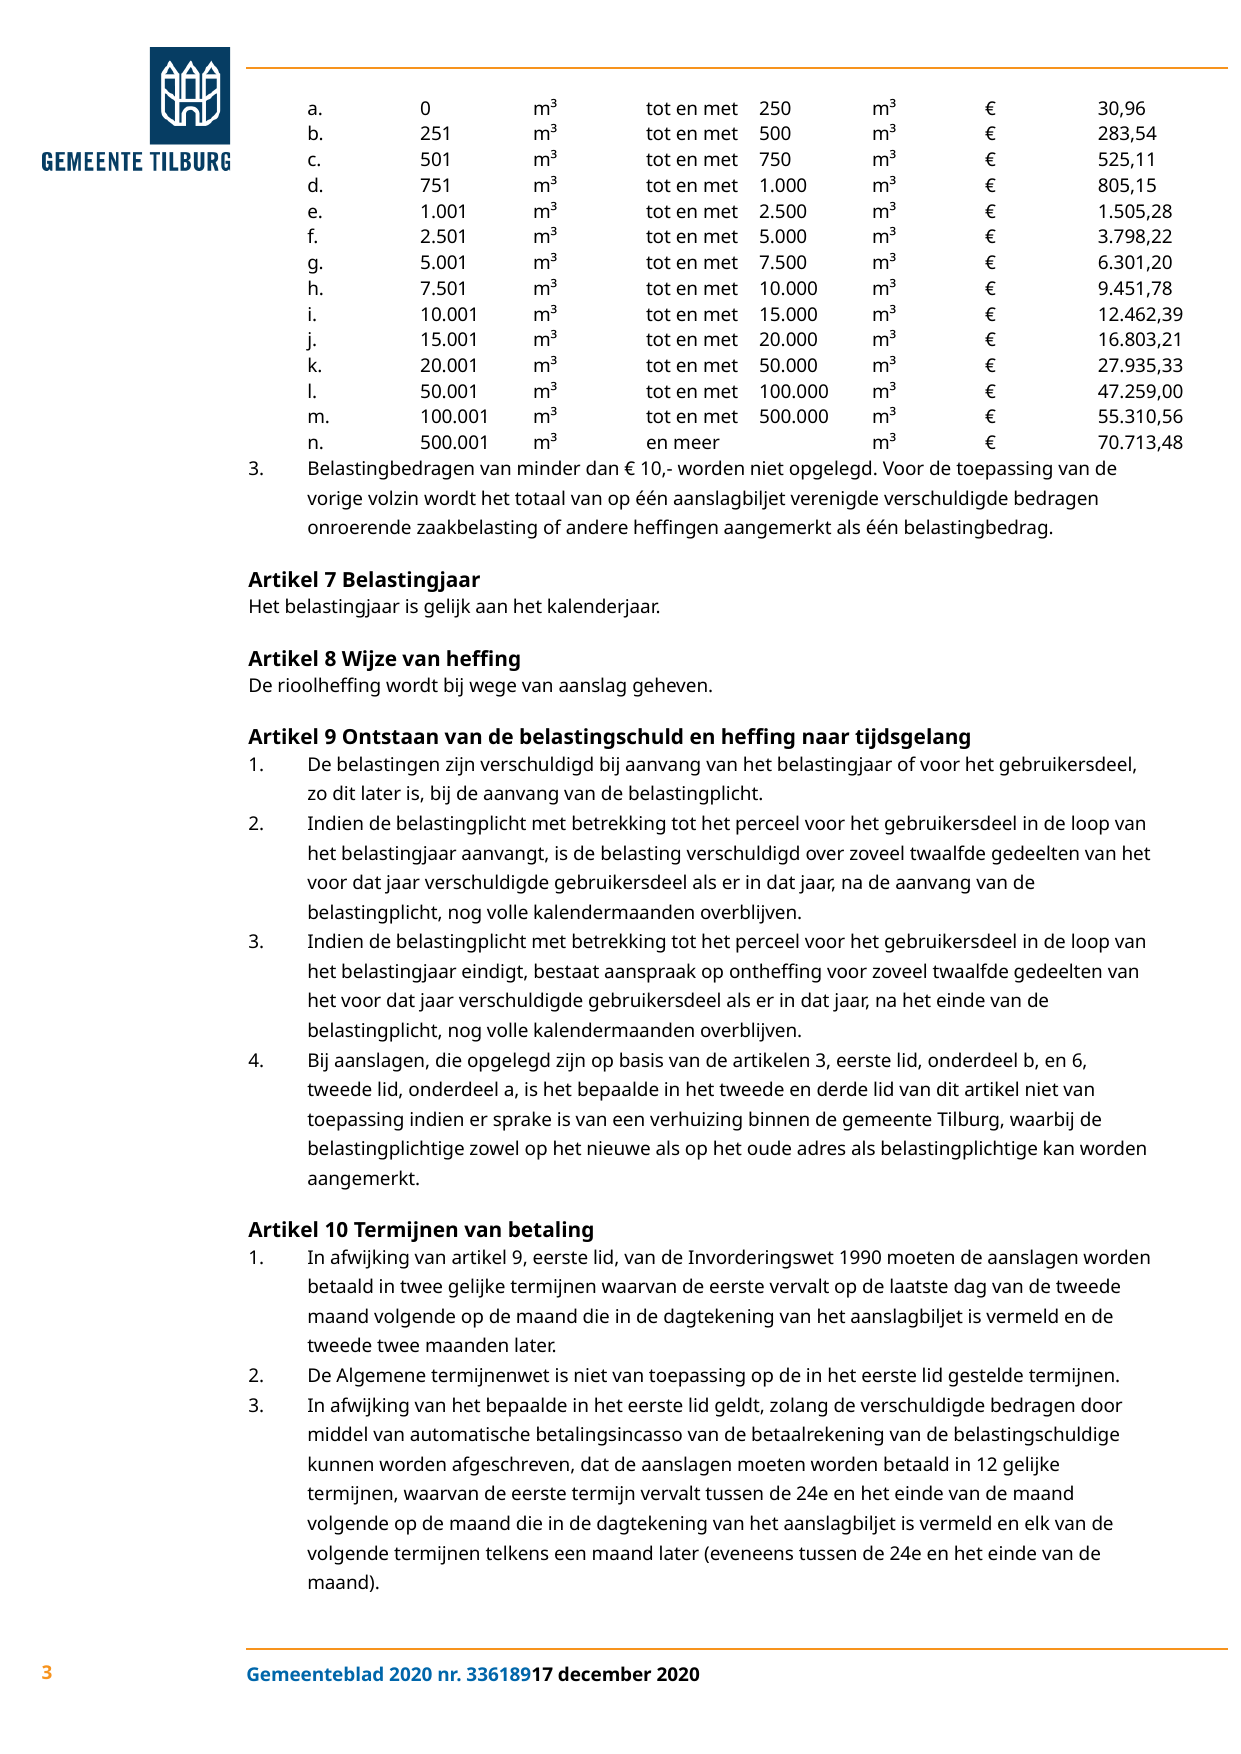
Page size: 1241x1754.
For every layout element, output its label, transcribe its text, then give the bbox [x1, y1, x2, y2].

table_cell m³ [533, 121, 646, 146]
table_cell m³ [533, 326, 646, 352]
table_cell tot en met [646, 404, 759, 429]
table_cell 3.798,22 [1098, 224, 1211, 249]
table_cell 47.259,00 [1098, 378, 1211, 404]
table_cell 6.301,20 [1098, 249, 1211, 275]
table_cell m³ [533, 404, 646, 429]
list De Algemene termijnenwet is niet van toepassing op de in het eerste lid gestelde termijnen. [248, 1362, 1152, 1388]
table_cell 20.001 [420, 352, 533, 378]
table_cell 7.501 [420, 275, 533, 301]
table_cell 805,15 [1098, 172, 1211, 198]
table_cell m³ [533, 275, 646, 301]
text Het belastingjaar is gelijk aan het kalenderjaar. [248, 593, 1152, 619]
text Artikel 7 Belastingjaar [248, 565, 1152, 593]
table_cell [759, 429, 872, 455]
table_cell m³ [872, 249, 985, 275]
list De belastingen zijn verschuldigd bij aanvang van het belastingjaar of voor het gebruikersdeel, zo dit later is, bij de aanvang van de belastingplicht. [248, 751, 1152, 806]
table_cell k. [307, 352, 420, 378]
table_cell 7.500 [759, 249, 872, 275]
table_cell m³ [872, 378, 985, 404]
table_cell € [985, 301, 1098, 326]
table_cell € [985, 249, 1098, 275]
table_cell m³ [872, 172, 985, 198]
table_cell 10.000 [759, 275, 872, 301]
text De rioolheffing wordt bij wege van aanslag geheven. [248, 672, 1152, 698]
table_cell € [985, 172, 1098, 198]
table_cell € [985, 275, 1098, 301]
table_cell tot en met [646, 275, 759, 301]
table_cell l. [307, 378, 420, 404]
text Artikel 9 Ontstaan van de belastingschuld en heffing naar tijdsgelang [248, 722, 1152, 751]
table_cell 15.001 [420, 326, 533, 352]
table_cell m³ [872, 352, 985, 378]
table_cell 20.000 [759, 326, 872, 352]
table_cell m³ [872, 429, 985, 455]
table_cell tot en met [646, 326, 759, 352]
table_cell 50.000 [759, 352, 872, 378]
table_cell € [985, 198, 1098, 223]
picture [41, 47, 231, 172]
table_cell m³ [872, 301, 985, 326]
table_cell 70.713,48 [1098, 429, 1211, 455]
table_header € [985, 95, 1098, 121]
table_cell € [985, 146, 1098, 172]
table_cell j. [307, 326, 420, 352]
table_cell tot en met [646, 301, 759, 326]
table_cell 9.451,78 [1098, 275, 1211, 301]
table_header 30,96 [1098, 95, 1211, 121]
table_header 0 [420, 95, 533, 121]
list In afwijking van het bepaalde in het eerste lid geldt, zolang de verschuldigde bedragen door middel van automatische betalingsincasso van de betaalrekening van de belastingschuldige kunnen worden afgeschreven, dat de aanslagen moeten worden betaald in 12 gelijke termijnen, waarvan de eerste termijn vervalt tussen de 24e en het einde van de maand volgende op de maand die in de dagtekening van het aanslagbiljet is vermeld en elk van de volgende termijnen telkens een maand later (eveneens tussen de 24e en het einde van de maand). [248, 1392, 1152, 1595]
table_cell f. [307, 224, 420, 249]
table_cell € [985, 378, 1098, 404]
table_cell 500 [759, 121, 872, 146]
table_cell m³ [533, 224, 646, 249]
table_cell tot en met [646, 224, 759, 249]
list Indien de belastingplicht met betrekking tot het perceel voor het gebruikersdeel in de loop van het belastingjaar eindigt, bestaat aanspraak op ontheffing voor zoveel twaalfde gedeelten van het voor dat jaar verschuldigde gebruikersdeel als er in dat jaar, na het einde van de belastingplicht, nog volle kalendermaanden overblijven. [248, 928, 1152, 1043]
table_cell € [985, 224, 1098, 249]
table_cell € [985, 121, 1098, 146]
table_header a. [307, 95, 420, 121]
table_cell m³ [533, 172, 646, 198]
table_cell 50.001 [420, 378, 533, 404]
table_cell 501 [420, 146, 533, 172]
table_cell tot en met [646, 121, 759, 146]
table_cell b. [307, 121, 420, 146]
table_cell m³ [872, 121, 985, 146]
table_cell 2.501 [420, 224, 533, 249]
table_cell m³ [533, 198, 646, 223]
table_cell tot en met [646, 146, 759, 172]
table_cell m³ [533, 378, 646, 404]
table_cell tot en met [646, 198, 759, 223]
table_cell c. [307, 146, 420, 172]
table_cell 251 [420, 121, 533, 146]
table_cell 55.310,56 [1098, 404, 1211, 429]
table_cell 750 [759, 146, 872, 172]
table_cell tot en met [646, 378, 759, 404]
table_cell m³ [533, 429, 646, 455]
table_cell tot en met [646, 352, 759, 378]
table_cell tot en met [646, 249, 759, 275]
table_cell 10.001 [420, 301, 533, 326]
list In afwijking van artikel 9, eerste lid, van de Invorderingswet 1990 moeten de aanslagen worden betaald in twee gelijke termijnen waarvan de eerste vervalt op de laatste dag van de tweede maand volgende op de maand die in de dagtekening van het aanslagbiljet is vermeld en de tweede twee maanden later. [248, 1244, 1152, 1358]
table_cell e. [307, 198, 420, 223]
table_cell 1.001 [420, 198, 533, 223]
table_cell tot en met [646, 172, 759, 198]
table_cell 12.462,39 [1098, 301, 1211, 326]
table_cell € [985, 326, 1098, 352]
table_cell m³ [533, 249, 646, 275]
table_cell m³ [872, 404, 985, 429]
table_cell h. [307, 275, 420, 301]
table_cell 100.000 [759, 378, 872, 404]
table_cell 15.000 [759, 301, 872, 326]
table_header m³ [872, 95, 985, 121]
table_cell 5.000 [759, 224, 872, 249]
table_cell 16.803,21 [1098, 326, 1211, 352]
table_header m³ [533, 95, 646, 121]
table_cell € [985, 429, 1098, 455]
table_cell 751 [420, 172, 533, 198]
table_cell m³ [872, 275, 985, 301]
table_cell m³ [533, 146, 646, 172]
table_header 250 [759, 95, 872, 121]
list Belastingbedragen van minder dan € 10,- worden niet opgelegd. Voor de toepassing van de vorige volzin wordt het totaal van op één aanslagbiljet verenigde verschuldigde bedragen onroerende zaakbelasting of andere heffingen aangemerkt als één belastingbedrag. [248, 455, 1152, 540]
table_cell m³ [872, 326, 985, 352]
table_header tot en met [646, 95, 759, 121]
table_cell 100.001 [420, 404, 533, 429]
table_cell m³ [533, 352, 646, 378]
table_cell i. [307, 301, 420, 326]
table_cell n. [307, 429, 420, 455]
table_cell m³ [872, 146, 985, 172]
table_cell m³ [533, 301, 646, 326]
table_cell d. [307, 172, 420, 198]
table_cell 5.001 [420, 249, 533, 275]
text Artikel 8 Wijze van heffing [248, 644, 1152, 672]
table_cell 500.001 [420, 429, 533, 455]
table_cell en meer [646, 429, 759, 455]
table_cell 525,11 [1098, 146, 1211, 172]
table_cell 1.505,28 [1098, 198, 1211, 223]
table_cell 2.500 [759, 198, 872, 223]
text Artikel 10 Termijnen van betaling [248, 1216, 1152, 1244]
table_cell m. [307, 404, 420, 429]
table_cell € [985, 404, 1098, 429]
table_cell 283,54 [1098, 121, 1211, 146]
table_cell m³ [872, 198, 985, 223]
table_cell m³ [872, 224, 985, 249]
table_cell 1.000 [759, 172, 872, 198]
list Bij aanslagen, die opgelegd zijn op basis van de artikelen 3, eerste lid, onderdeel b, en 6, tweede lid, onderdeel a, is het bepaalde in het tweede en derde lid van dit artikel niet van toepassing indien er sprake is van een verhuizing binnen de gemeente Tilburg, waarbij de belastingplichtige zowel op het nieuwe als op het oude adres als belastingplichtige kan worden aangemerkt. [248, 1047, 1152, 1191]
table_cell 500.000 [759, 404, 872, 429]
list Indien de belastingplicht met betrekking tot het perceel voor het gebruikersdeel in de loop van het belastingjaar aanvangt, is de belasting verschuldigd over zoveel twaalfde gedeelten van het voor dat jaar verschuldigde gebruikersdeel als er in dat jaar, na de aanvang van de belastingplicht, nog volle kalendermaanden overblijven. [248, 810, 1152, 924]
table_cell 27.935,33 [1098, 352, 1211, 378]
table_cell € [985, 352, 1098, 378]
table_cell g. [307, 249, 420, 275]
